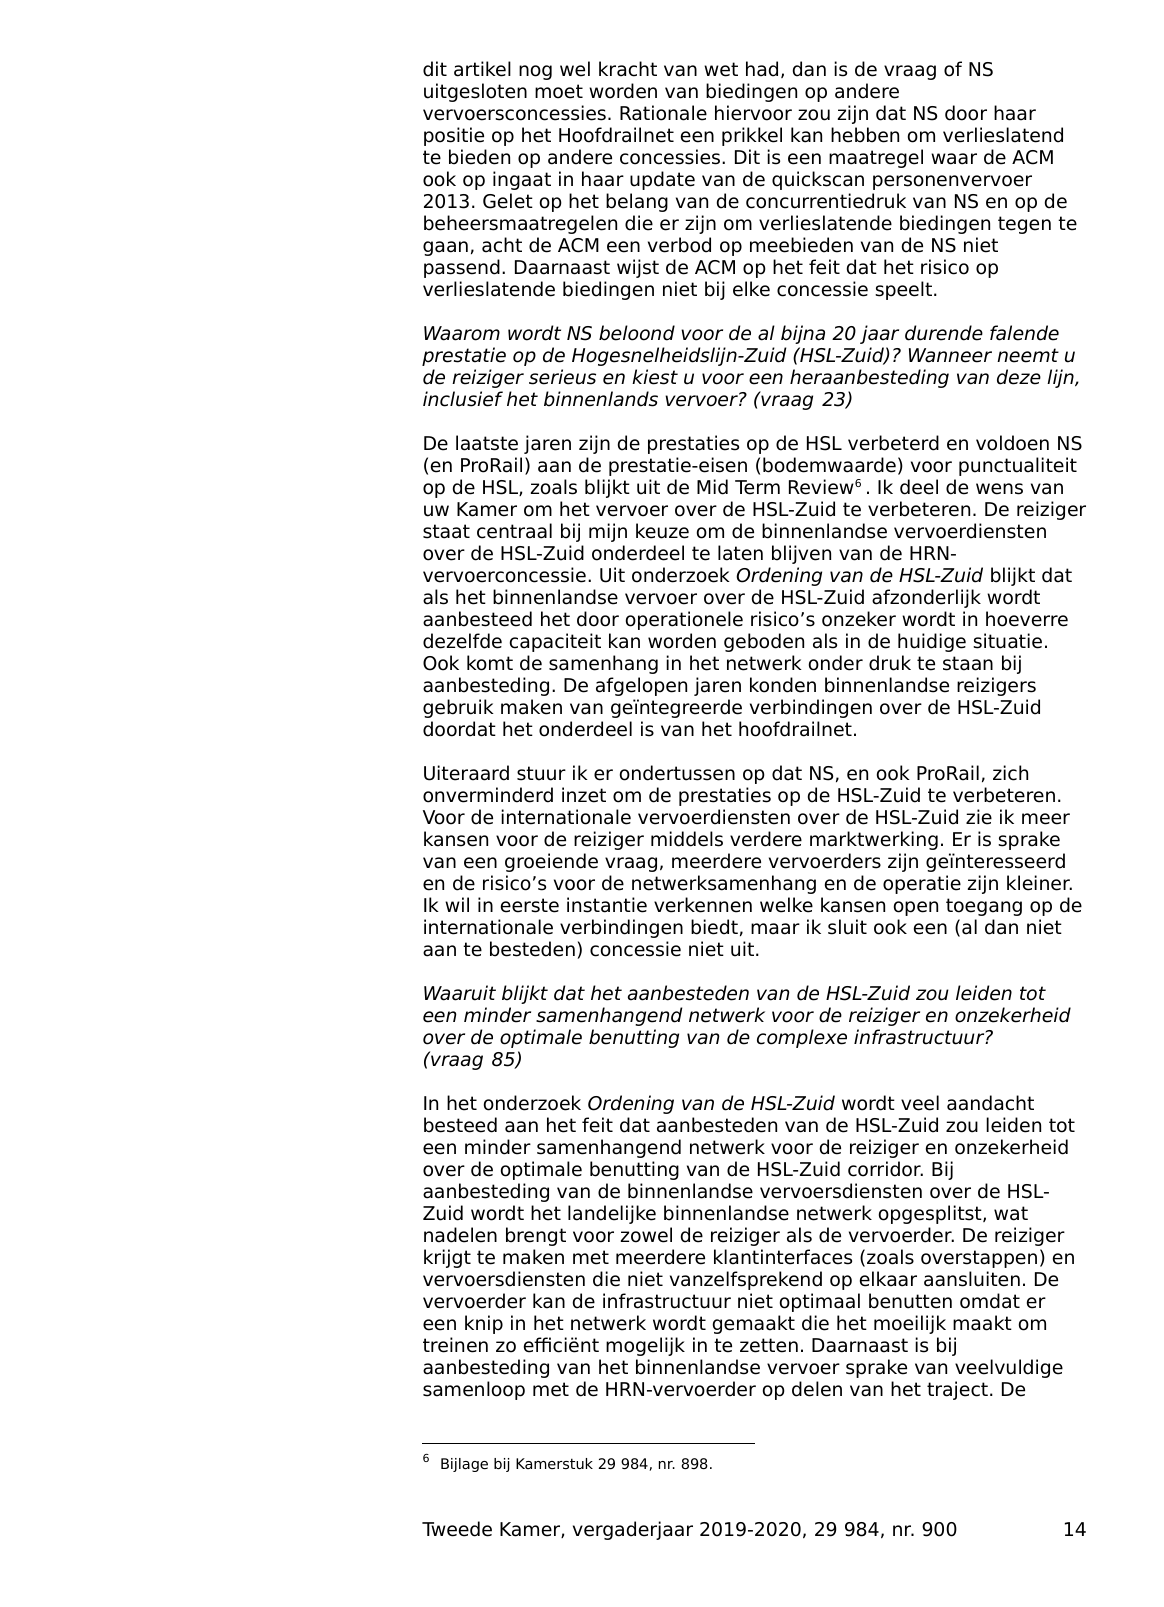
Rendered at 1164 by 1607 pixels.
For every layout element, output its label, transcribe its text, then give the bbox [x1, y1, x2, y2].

text dit artikel nog wel kracht van wet had, dan is de vraag of NS uitgesloten moet worden van biedingen op andere vervoersconcessies. Rationale hiervoor zou zijn dat NS door haar positie op het Hoofdrailnet een prikkel kan hebben om verlieslatend te bieden op andere concessies. Dit is een maatregel waar de ACM ook op ingaat in haar update van de quickscan personenvervoer 2013. Gelet op het belang van de concurrentiedruk van NS en op de beheersmaatregelen die er zijn om verlieslatende biedingen tegen te gaan, acht de ACM een verbod op meebieden van de NS niet passend. Daarnaast wijst de ACM op het feit dat het risico op verlieslatende biedingen niet bij elke concessie speelt. [422, 59, 1087, 301]
text De laatste jaren zijn de prestaties op de HSL verbeterd en voldoen NS (en ProRail) aan de prestatie-eisen (bodemwaarde) voor punctualiteit op de HSL, zoals blijkt uit de Mid Term Review. Ik deel de wens van uw Kamer om het vervoer over de HSL-Zuid te verbeteren. De reiziger staat centraal bij mijn keuze om de binnenlandse vervoerdiensten over de HSL-Zuid onderdeel te laten blijven van de HRN-vervoerconcessie. Uit onderzoek Ordening van de HSL-Zuid blijkt dat als het binnenlandse vervoer over de HSL-Zuid afzonderlijk wordt aanbesteed het door operationele risico’s onzeker wordt in hoeverre dezelfde capaciteit kan worden geboden als in de huidige situatie. Ook komt de samenhang in het netwerk onder druk te staan bij aanbesteding. De afgelopen jaren konden binnenlandse reizigers gebruik maken van geïntegreerde verbindingen over de HSL-Zuid doordat het onderdeel is van het hoofdrailnet. [422, 433, 1087, 741]
text Uiteraard stuur ik er ondertussen op dat NS, en ook ProRail, zich onverminderd inzet om de prestaties op de HSL-Zuid te verbeteren. Voor de internationale vervoerdiensten over de HSL-Zuid zie ik meer kansen voor de reiziger middels verdere marktwerking. Er is sprake van een groeiende vraag, meerdere vervoerders zijn geïnteresseerd en de risico’s voor de netwerksamenhang en de operatie zijn kleiner. Ik wil in eerste instantie verkennen welke kansen open toegang op de internationale verbindingen biedt, maar ik sluit ook een (al dan niet aan te besteden) concessie niet uit. [422, 763, 1087, 961]
text In het onderzoek Ordening van de HSL-Zuid wordt veel aandacht besteed aan het feit dat aanbesteden van de HSL-Zuid zou leiden tot een minder samenhangend netwerk voor de reiziger en onzekerheid over de optimale benutting van de HSL-Zuid corridor. Bij aanbesteding van de binnenlandse vervoersdiensten over de HSL-Zuid wordt het landelijke binnenlandse netwerk opgesplitst, wat nadelen brengt voor zowel de reiziger als de vervoerder. De reiziger krijgt te maken met meerdere klantinterfaces (zoals overstappen) en vervoersdiensten die niet vanzelfsprekend op elkaar aansluiten. De vervoerder kan de infrastructuur niet optimaal benutten omdat er een knip in het netwerk wordt gemaakt die het moeilijk maakt om treinen zo efficiënt mogelijk in te zetten. Daarnaast is bij aanbesteding van het binnenlandse vervoer sprake van veelvuldige samenloop met de HRN-vervoerder op delen van het traject. De [422, 1093, 1087, 1401]
text Bijlage bij Kamerstuk 29 984, nr. 898. [422, 1452, 1087, 1474]
text Waarom wordt NS beloond voor de al bijna 20 jaar durende falende prestatie op de Hogesnelheidslijn-Zuid (HSL-Zuid)? Wanneer neemt u de reiziger serieus en kiest u voor een heraanbesteding van deze lijn, inclusief het binnenlands vervoer? (vraag 23) [422, 323, 1087, 411]
text Waaruit blijkt dat het aanbesteden van de HSL-Zuid zou leiden tot een minder samenhangend netwerk voor de reiziger en onzekerheid over de optimale benutting van de complexe infrastructuur? (vraag 85) [422, 983, 1087, 1071]
